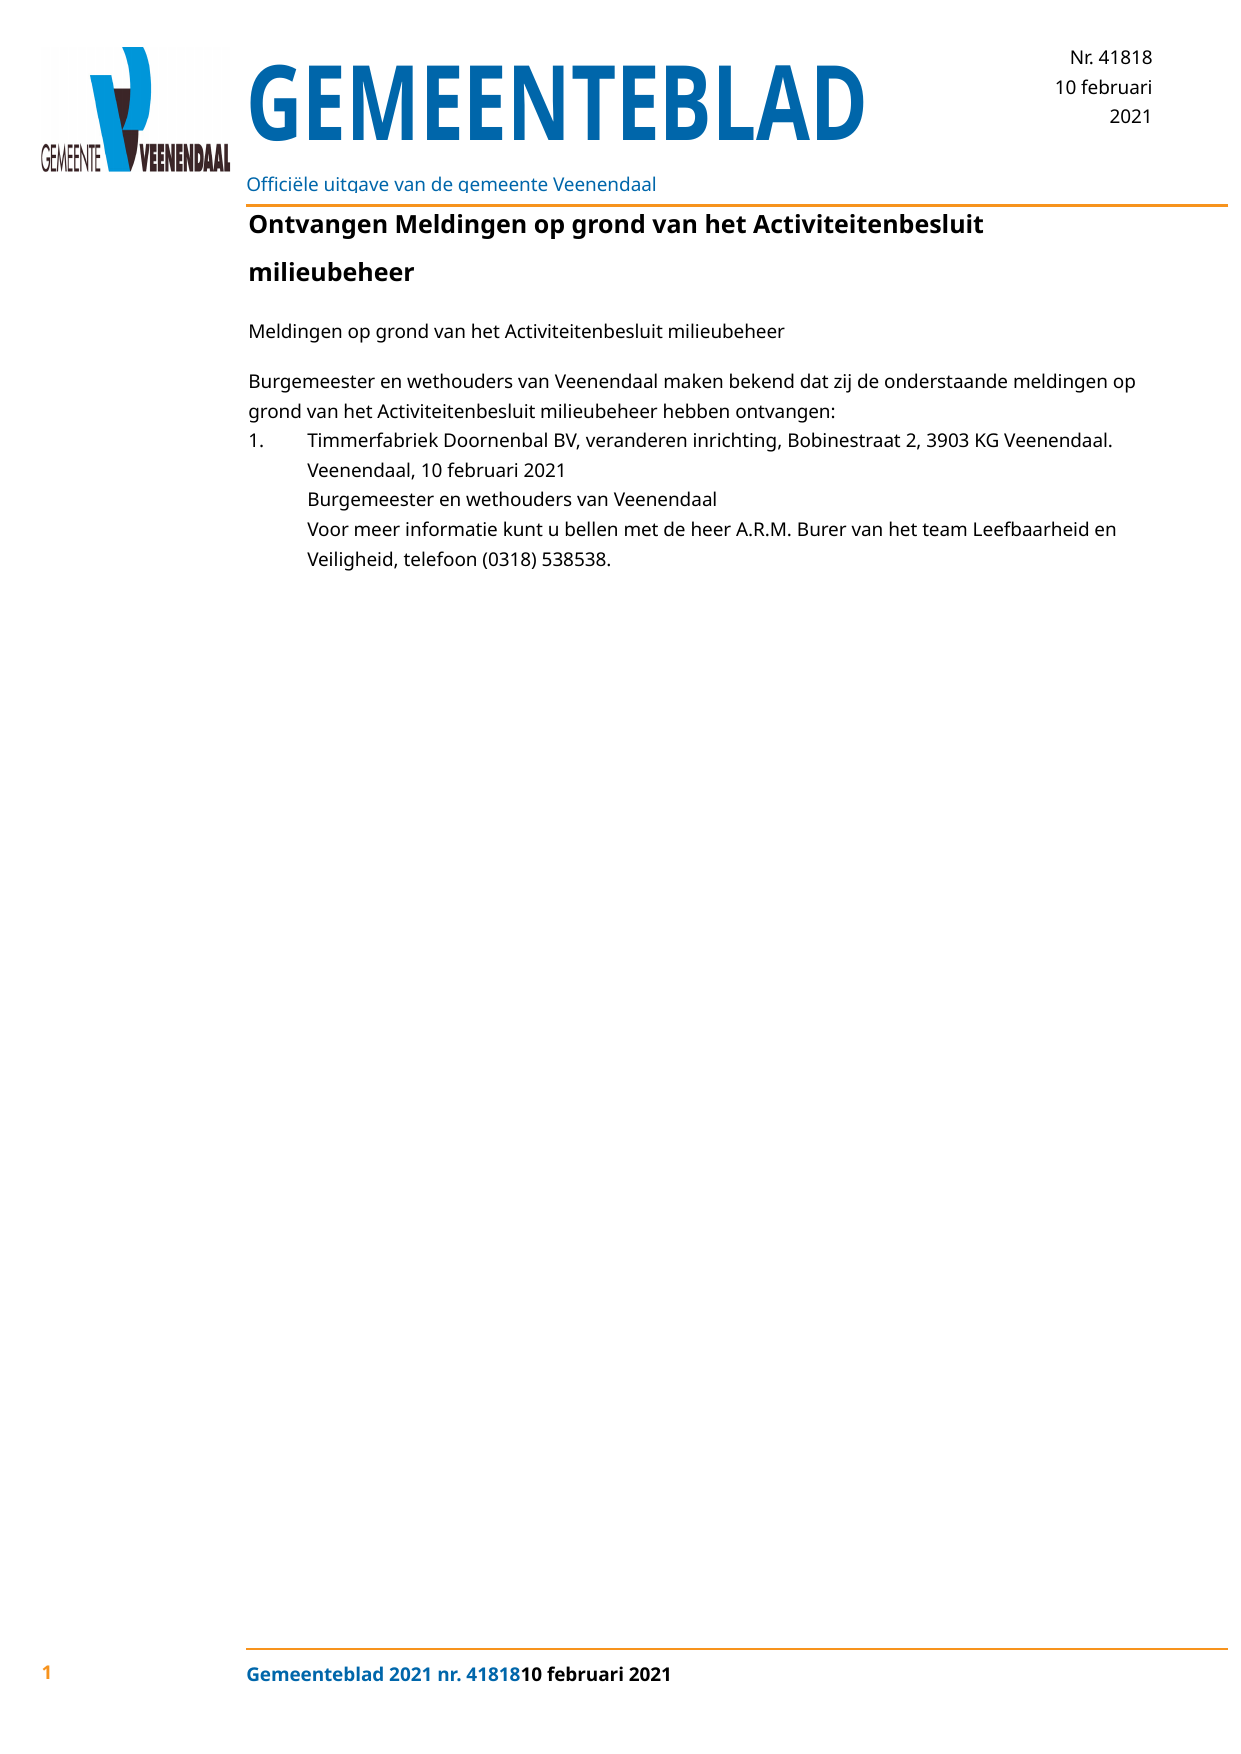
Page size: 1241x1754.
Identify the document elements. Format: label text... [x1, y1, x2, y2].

picture [41, 47, 130, 172]
picture [123, 47, 231, 172]
list Veenendaal, 10 februari 2021 [248, 457, 1152, 483]
text Ontvangen Meldingen op grond van het Activiteitenbesluit milieubeheer [248, 207, 1152, 288]
text Burgemeester en wethouders van Veenendaal maken bekend dat zij de onderstaande meldingen op grond van het Activiteitenbesluit milieubeheer hebben ontvangen: [248, 368, 1152, 424]
list Burgemeester en wethouders van Veenendaal [248, 487, 1152, 512]
list Timmerfabriek Doornenbal BV, veranderen inrichting, Bobinestraat 2, 3903 KG Veenendaal. [248, 427, 1152, 453]
list Voor meer informatie kunt u bellen met de heer A.R.M. Burer van het team Leefbaarheid en Veiligheid, telefoon (0318) 538538. [248, 516, 1152, 572]
text Meldingen op grond van het Activiteitenbesluit milieubeheer [248, 318, 1152, 344]
